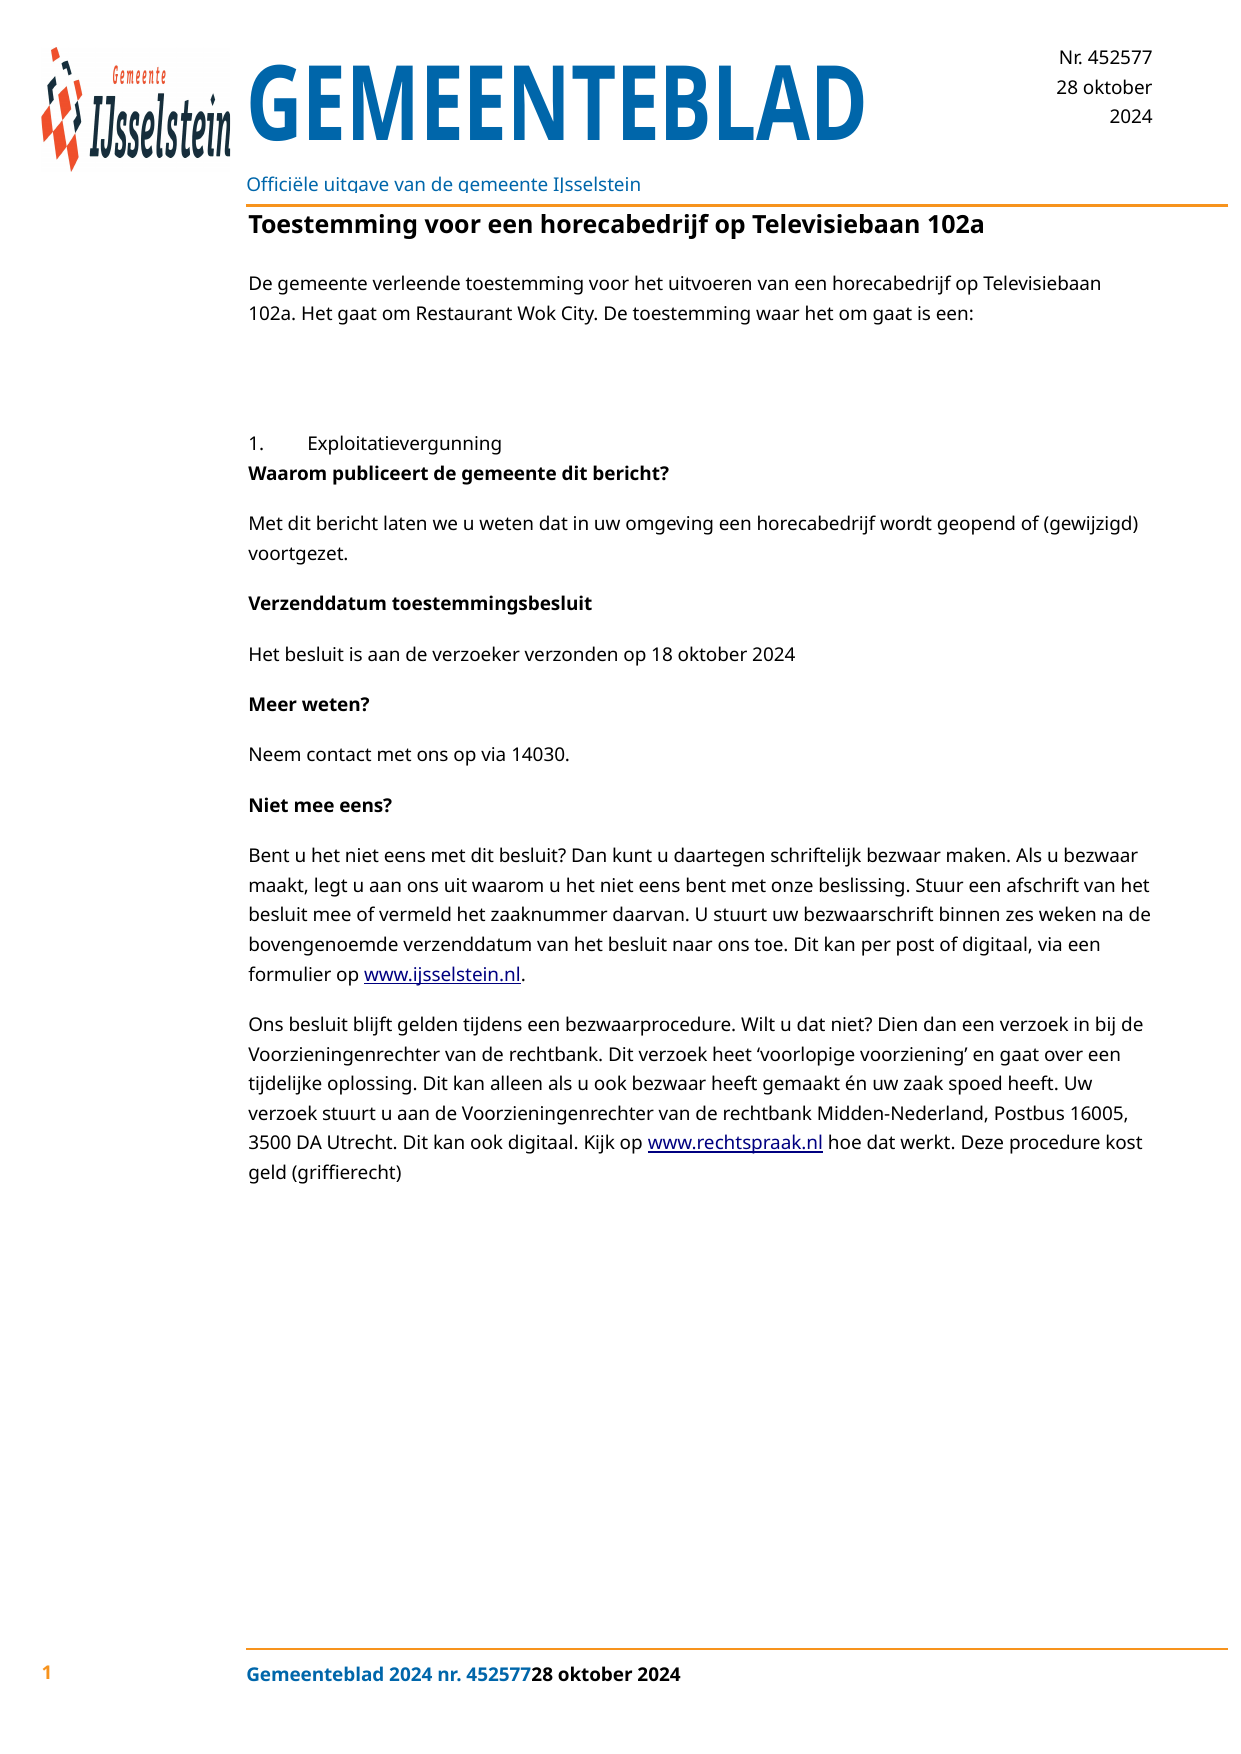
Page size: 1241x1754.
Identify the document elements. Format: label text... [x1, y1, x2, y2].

list Exploitatievergunning [248, 430, 1152, 456]
text Meer weten? [248, 691, 1152, 717]
text Bent u het niet eens met dit besluit? Dan kunt u daartegen schriftelijk bezwaar maken. Als u bezwaar maakt, legt u aan ons uit waarom u het niet eens bent met onze beslissing. Stuur een afschrift van het besluit mee of vermeld het zaaknummer daarvan. U stuurt uw bezwaarschrift binnen zes weken na de bovengenoemde verzenddatum van het besluit naar ons toe. Dit kan per post of digitaal, via een formulier op www.ijsselstein.nl. [248, 842, 1152, 986]
text Ons besluit blijft gelden tijdens een bezwaarprocedure. Wilt u dat niet? Dien dan een verzoek in bij de Voorzieningenrechter van de rechtbank. Dit verzoek heet ‘voorlopige voorziening’ en gaat over een tijdelijke oplossing. Dit kan alleen als u ook bezwaar heeft gemaakt én uw zaak spoed heeft. Uw verzoek stuurt u aan de Voorzieningenrechter van de rechtbank Midden-Nederland, Postbus 16005, 3500 DA Utrecht. Dit kan ook digitaal. Kijk op www.rechtspraak.nl hoe dat werkt. Deze procedure kost geld (griffierecht) [248, 1011, 1152, 1185]
text Toestemming voor een horecabedrijf op Televisiebaan 102a [248, 207, 1152, 241]
picture [41, 47, 231, 172]
text Neem contact met ons op via 14030. [248, 742, 1152, 767]
text Verzenddatum toestemmingsbesluit [248, 590, 1152, 616]
text Het besluit is aan de verzoeker verzonden op 18 oktober 2024 [248, 641, 1152, 666]
text De gemeente verleende toestemming voor het uitvoeren van een horecabedrijf op Televisiebaan 102a. Het gaat om Restaurant Wok City. De toestemming waar het om gaat is een: [248, 270, 1152, 326]
text Niet mee eens? [248, 792, 1152, 818]
text Waarom publiceert de gemeente dit bericht? [248, 460, 1152, 486]
text Met dit bericht laten we u weten dat in uw omgeving een horecabedrijf wordt geopend of (gewijzigd) voortgezet. [248, 510, 1152, 566]
